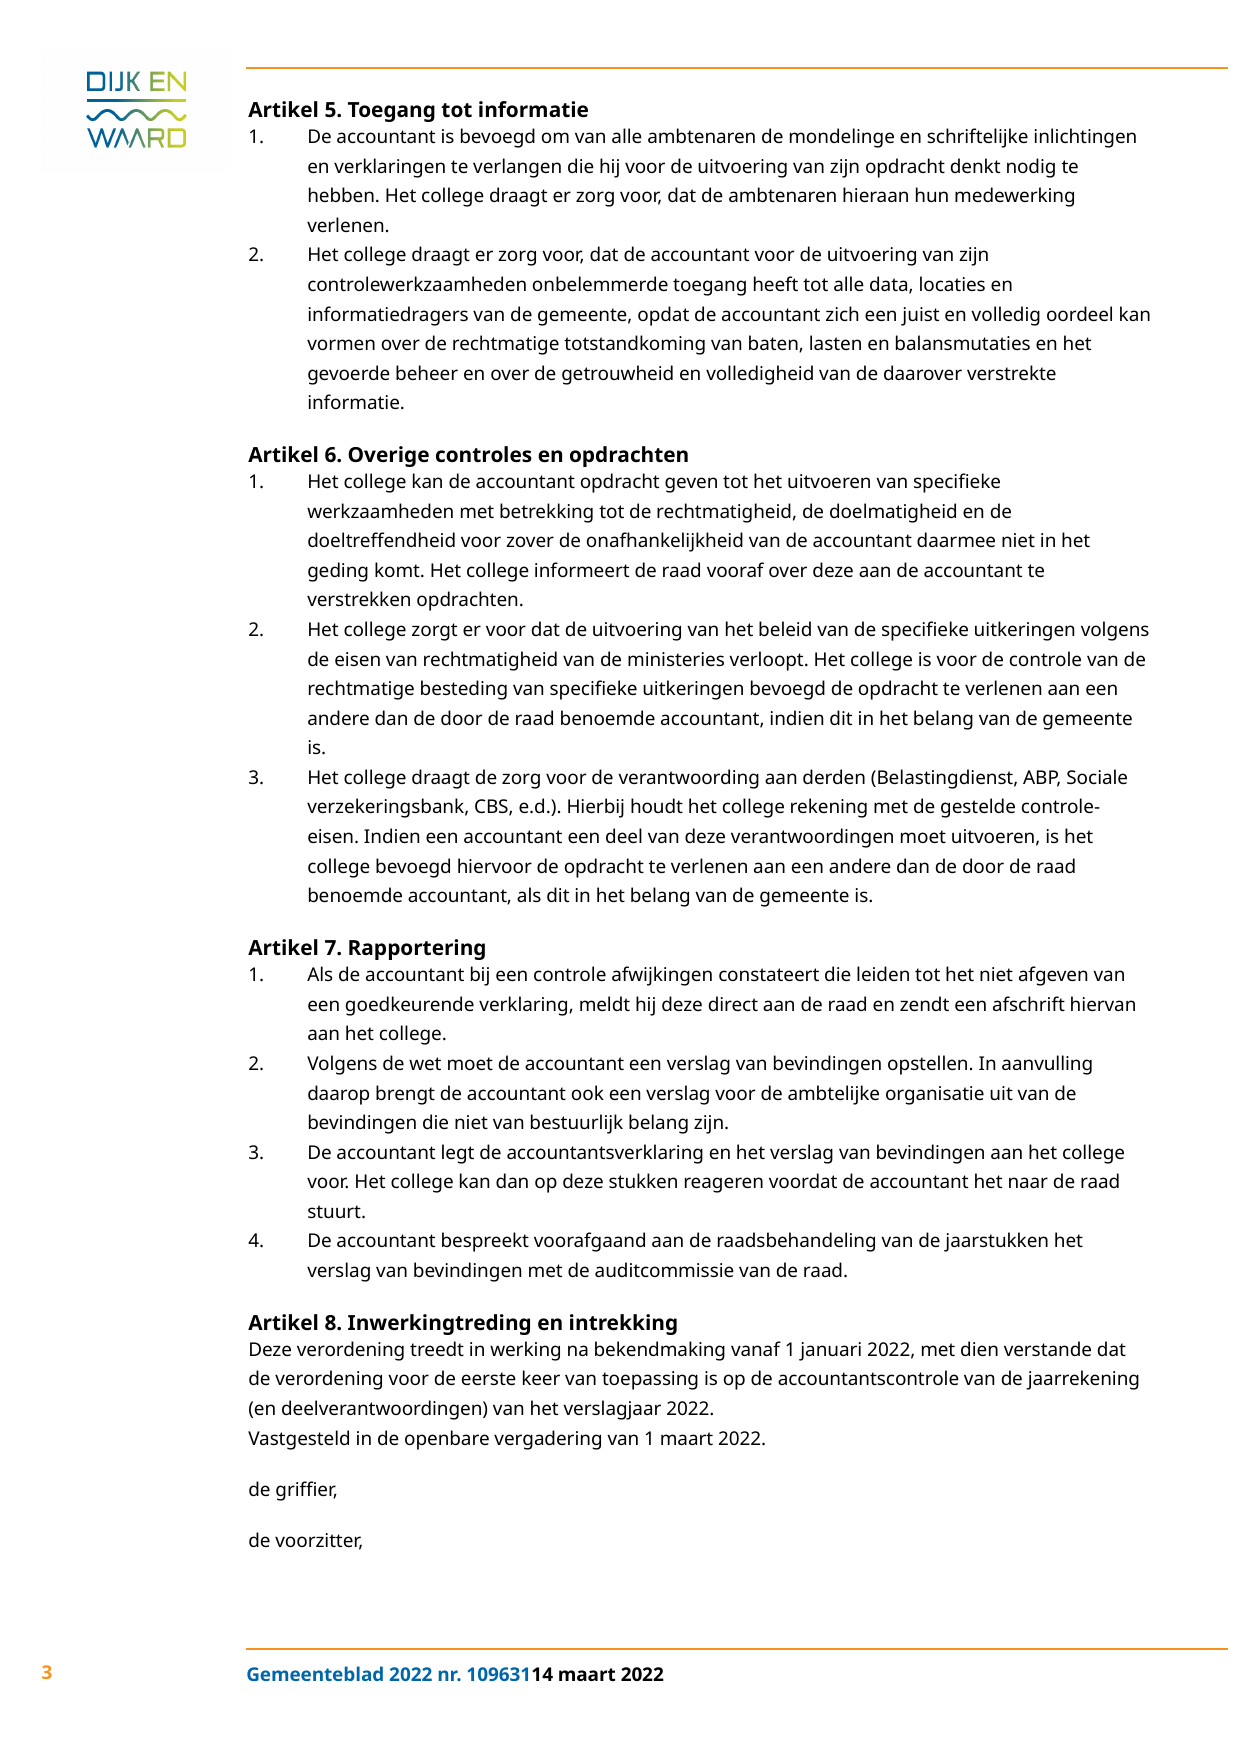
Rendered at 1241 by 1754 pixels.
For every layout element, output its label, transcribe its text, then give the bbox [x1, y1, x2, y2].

text Deze verordening treedt in werking na bekendmaking vanaf 1 januari 2022, met dien verstande dat de verordening voor de eerste keer van toepassing is op de accountantscontrole van de jaarrekening (en deelverantwoordingen) van het verslagjaar 2022. [248, 1336, 1152, 1421]
list Het college kan de accountant opdracht geven tot het uitvoeren van specifieke werkzaamheden met betrekking tot de rechtmatigheid, de doelmatigheid en de doeltreffendheid voor zover de onafhankelijkheid van de accountant daarmee niet in het geding komt. Het college informeert de raad vooraf over deze aan de accountant te verstrekken opdrachten. [248, 468, 1152, 612]
picture [41, 47, 231, 172]
list De accountant legt de accountantsverklaring en het verslag van bevindingen aan het college voor. Het college kan dan op deze stukken reageren voordat de accountant het naar de raad stuurt. [248, 1139, 1152, 1224]
text Vastgesteld in de openbare vergadering van 1 maart 2022. [248, 1425, 1152, 1451]
list Als de accountant bij een controle afwijkingen constateert die leiden tot het niet afgeven van een goedkeurende verklaring, meldt hij deze direct aan de raad en zendt een afschrift hiervan aan het college. [248, 961, 1152, 1046]
text Artikel 8. Inwerkingtreding en intrekking [248, 1308, 1152, 1336]
text de griffier, [248, 1476, 1152, 1502]
list Volgens de wet moet de accountant een verslag van bevindingen opstellen. In aanvulling daarop brengt de accountant ook een verslag voor de ambtelijke organisatie uit van de bevindingen die niet van bestuurlijk belang zijn. [248, 1050, 1152, 1135]
list Het college draagt er zorg voor, dat de accountant voor de uitvoering van zijn controlewerkzaamheden onbelemmerde toegang heeft tot alle data, locaties en informatiedragers van de gemeente, opdat de accountant zich een juist en volledig oordeel kan vormen over de rechtmatige totstandkoming van baten, lasten en balansmutaties en het gevoerde beheer en over de getrouwheid en volledigheid van de daarover verstrekte informatie. [248, 242, 1152, 415]
text de voorzitter, [248, 1528, 1152, 1553]
text Artikel 7. Rapportering [248, 933, 1152, 961]
text Artikel 6. Overige controles en opdrachten [248, 440, 1152, 468]
text Artikel 5. Toegang tot informatie [248, 95, 1152, 123]
list De accountant bespreekt voorafgaand aan de raadsbehandeling van de jaarstukken het verslag van bevindingen met de auditcommissie van de raad. [248, 1228, 1152, 1283]
list Het college zorgt er voor dat de uitvoering van het beleid van de specifieke uitkeringen volgens de eisen van rechtmatigheid van de ministeries verloopt. Het college is voor de controle van de rechtmatige besteding van specifieke uitkeringen bevoegd de opdracht te verlenen aan een andere dan de door de raad benoemde accountant, indien dit in het belang van de gemeente is. [248, 616, 1152, 760]
list Het college draagt de zorg voor de verantwoording aan derden (Belastingdienst, ABP, Sociale verzekeringsbank, CBS, e.d.). Hierbij houdt het college rekening met de gestelde controle-eisen. Indien een accountant een deel van deze verantwoordingen moet uitvoeren, is het college bevoegd hiervoor de opdracht te verlenen aan een andere dan de door de raad benoemde accountant, als dit in het belang van de gemeente is. [248, 764, 1152, 908]
list De accountant is bevoegd om van alle ambtenaren de mondelinge en schriftelijke inlichtingen en verklaringen te verlangen die hij voor de uitvoering van zijn opdracht denkt nodig te hebben. Het college draagt er zorg voor, dat de ambtenaren hieraan hun medewerking verlenen. [248, 123, 1152, 238]
